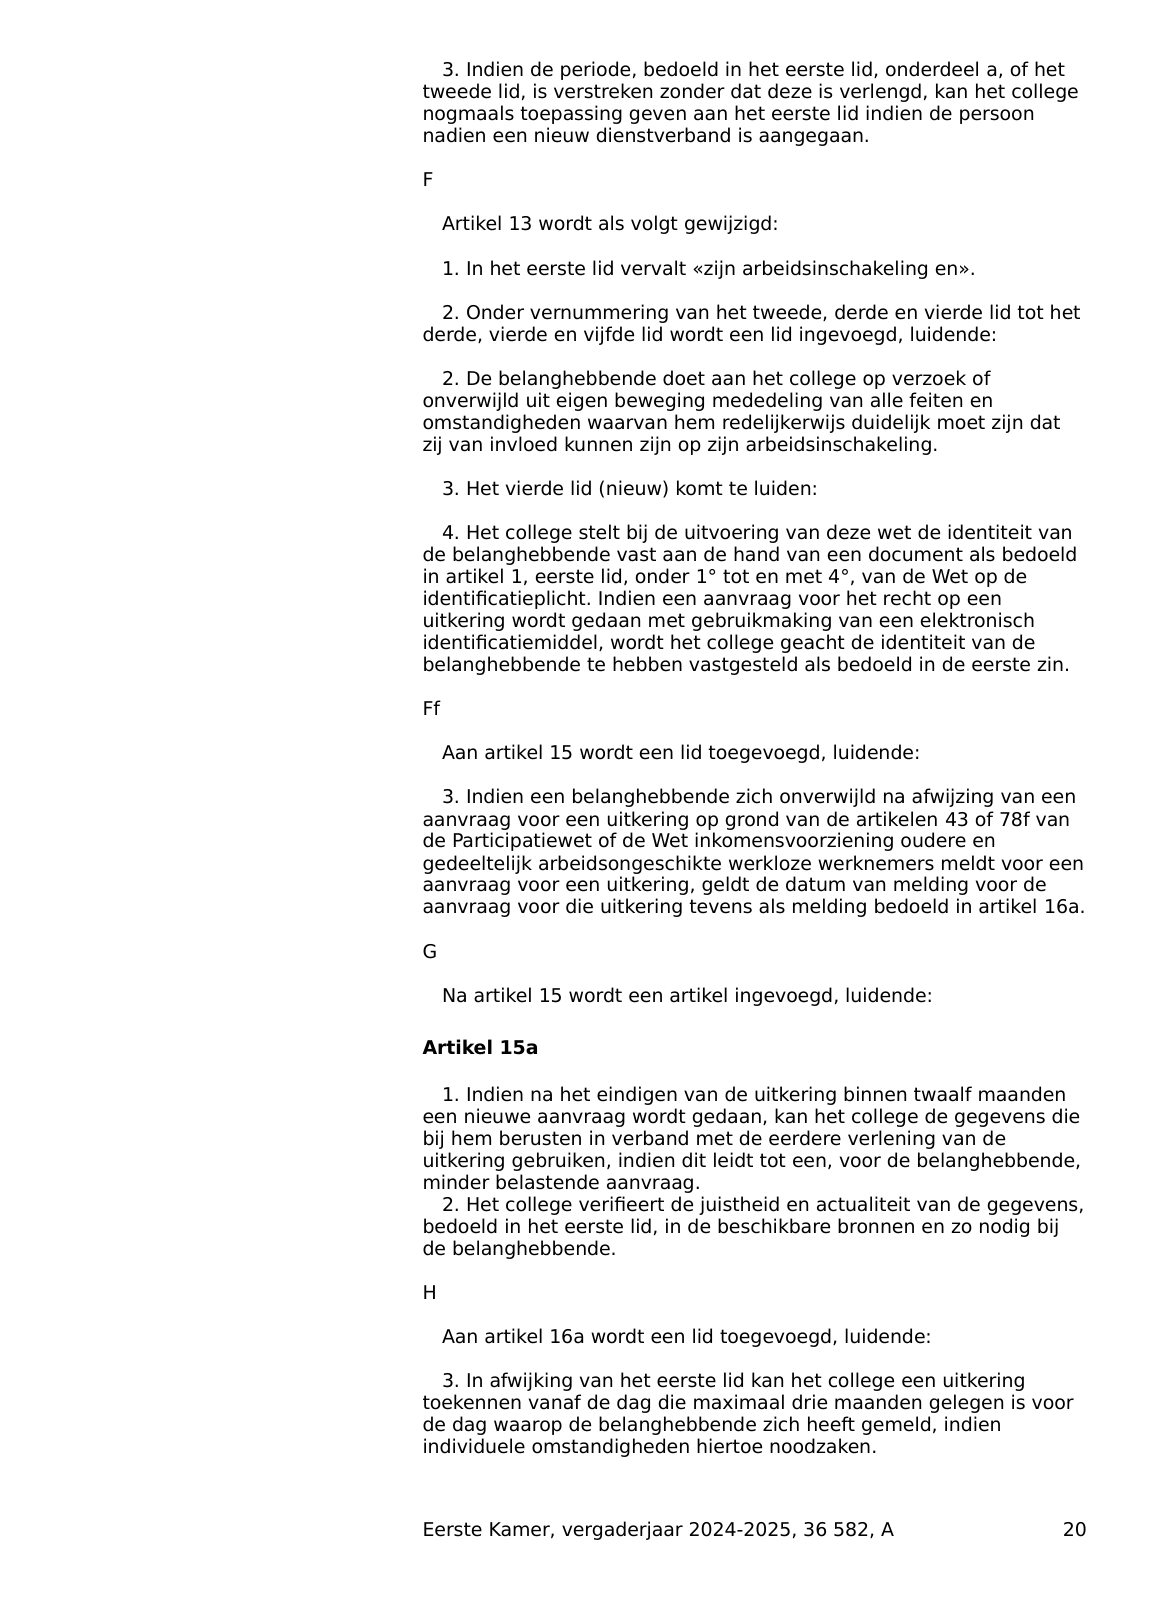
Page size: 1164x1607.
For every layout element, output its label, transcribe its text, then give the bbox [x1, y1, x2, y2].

text Na artikel 15 wordt een artikel ingevoegd, luidende: [422, 985, 1087, 1007]
text H [422, 1282, 1087, 1304]
text 1. In het eerste lid vervalt «zijn arbeidsinschakeling en». [422, 257, 1087, 279]
text 2. Onder vernummering van het tweede, derde en vierde lid tot het derde, vierde en vijfde lid wordt een lid ingevoegd, luidende: [422, 302, 1087, 346]
text 2. Het college verifieert de juistheid en actualiteit van de gegevens, bedoeld in het eerste lid, in de beschikbare bronnen en zo nodig bij de belanghebbende. [422, 1193, 1087, 1259]
subtitle Artikel 15a [422, 1037, 1087, 1059]
text 1. Indien na het eindigen van de uitkering binnen twaalf maanden een nieuwe aanvraag wordt gedaan, kan het college de gegevens die bij hem berusten in verband met de eerdere verlening van de uitkering gebruiken, indien dit leidt tot een, voor de belanghebbende, minder belastende aanvraag. [422, 1084, 1087, 1193]
text 3. Indien de periode, bedoeld in het eerste lid, onderdeel a, of het tweede lid, is verstreken zonder dat deze is verlengd, kan het college nogmaals toepassing geven aan het eerste lid indien de persoon nadien een nieuw dienstverband is aangegaan. [422, 59, 1087, 147]
text Aan artikel 15 wordt een lid toegevoegd, luidende: [422, 742, 1087, 764]
text F [422, 169, 1087, 191]
text Artikel 13 wordt als volgt gewijzigd: [422, 213, 1087, 235]
text 2. De belanghebbende doet aan het college op verzoek of onverwijld uit eigen beweging mededeling van alle feiten en omstandigheden waarvan hem redelijkerwijs duidelijk moet zijn dat zij van invloed kunnen zijn op zijn arbeidsinschakeling. [422, 368, 1087, 456]
text 3. Het vierde lid (nieuw) komt te luiden: [422, 478, 1087, 500]
text 3. In afwijking van het eerste lid kan het college een uitkering toekennen vanaf de dag die maximaal drie maanden gelegen is voor de dag waarop de belanghebbende zich heeft gemeld, indien individuele omstandigheden hiertoe noodzaken. [422, 1370, 1087, 1458]
text 4. Het college stelt bij de uitvoering van deze wet de identiteit van de belanghebbende vast aan de hand van een document als bedoeld in artikel 1, eerste lid, onder 1° tot en met 4°, van de Wet op de identificatieplicht. Indien een aanvraag voor het recht op een uitkering wordt gedaan met gebruikmaking van een elektronisch identificatiemiddel, wordt het college geacht de identiteit van de belanghebbende te hebben vastgesteld als bedoeld in de eerste zin. [422, 522, 1087, 676]
text Aan artikel 16a wordt een lid toegevoegd, luidende: [422, 1326, 1087, 1348]
text 3. Indien een belanghebbende zich onverwijld na afwijzing van een aanvraag voor een uitkering op grond van de artikelen 43 of 78f van de Participatiewet of de Wet inkomensvoorziening oudere en gedeeltelijk arbeidsongeschikte werkloze werknemers meldt voor een aanvraag voor een uitkering, geldt de datum van melding voor de aanvraag voor die uitkering tevens als melding bedoeld in artikel 16a. [422, 786, 1087, 918]
text G [422, 941, 1087, 962]
text Ff [422, 698, 1087, 720]
